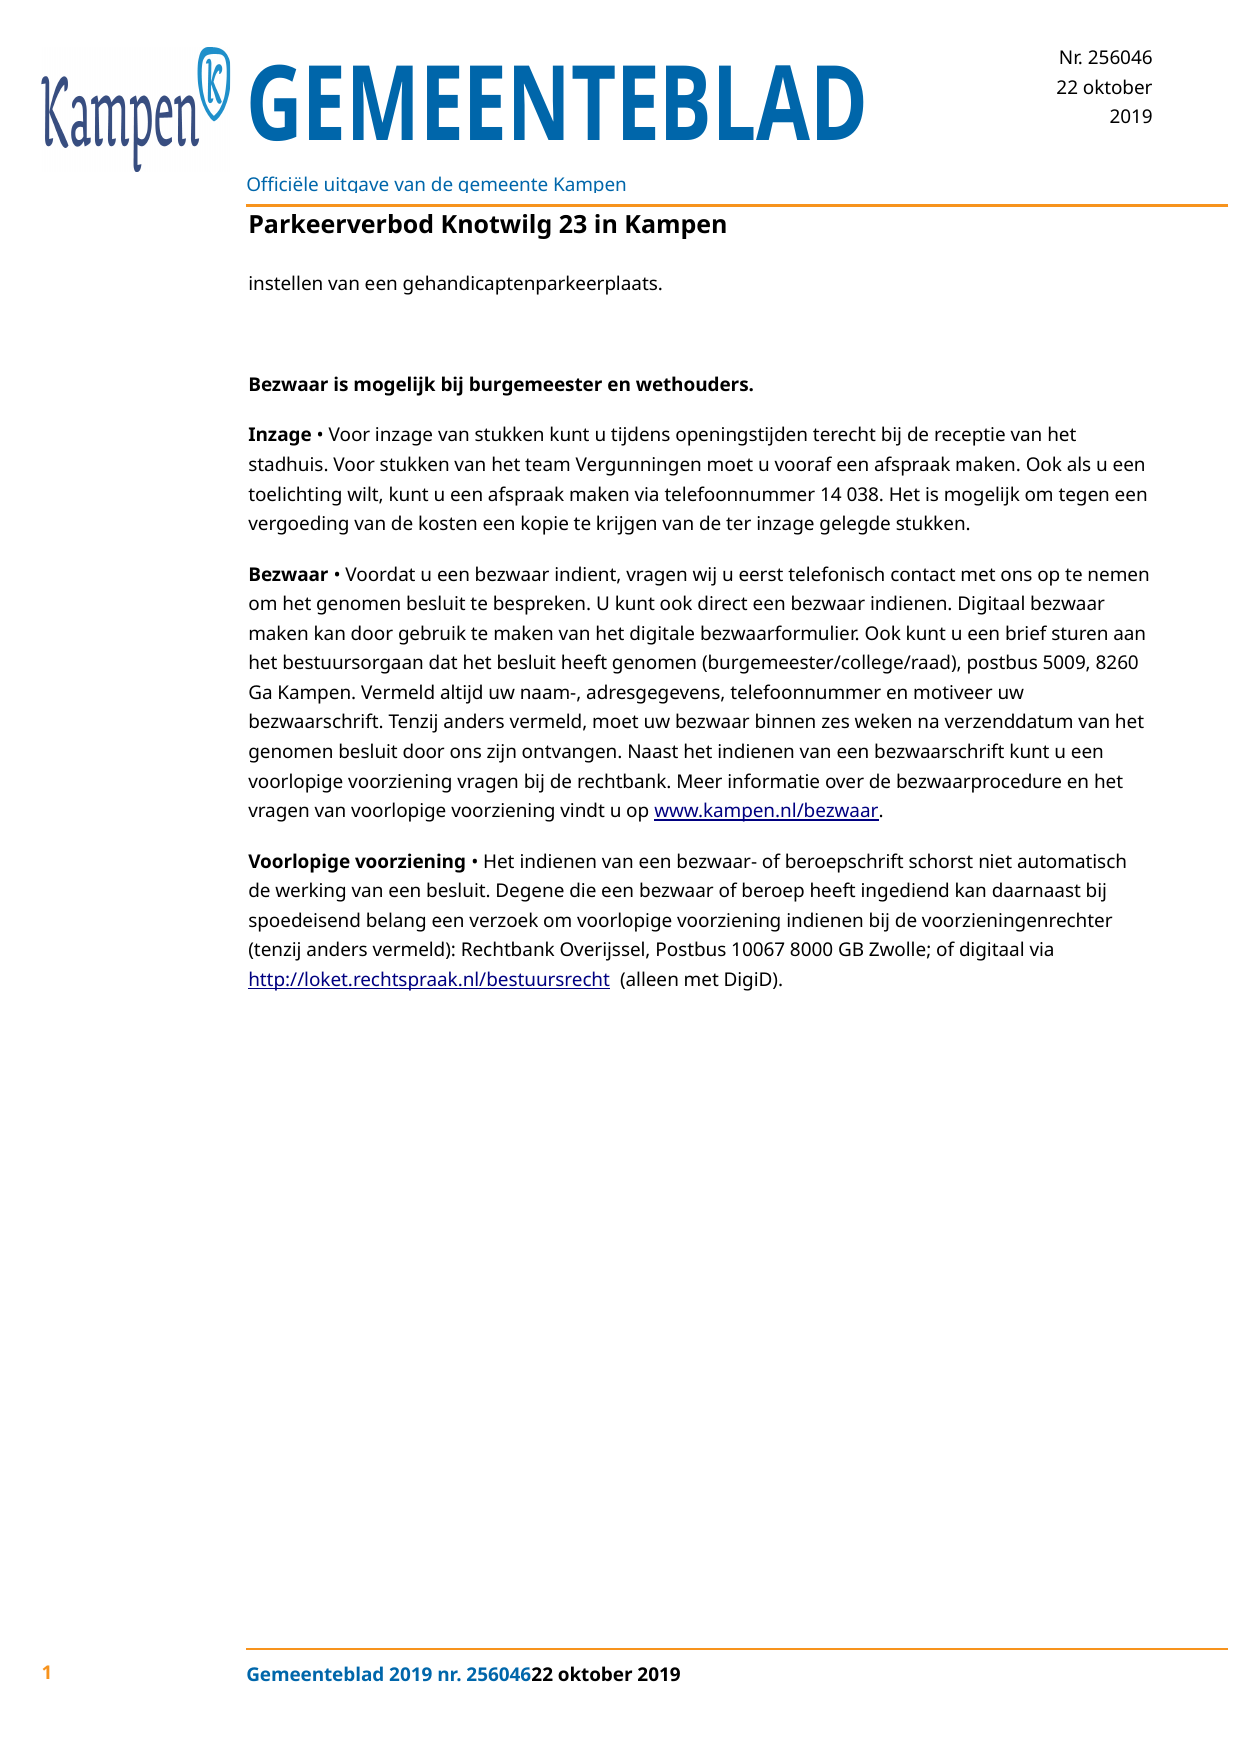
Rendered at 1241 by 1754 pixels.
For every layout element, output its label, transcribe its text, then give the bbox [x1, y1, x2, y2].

picture [41, 47, 231, 172]
text Inzage • Voor inzage van stukken kunt u tijdens openingstijden terecht bij de receptie van het stadhuis. Voor stukken van het team Vergunningen moet u vooraf een afspraak maken. Ook als u een toelichting wilt, kunt u een afspraak maken via telefoonnummer 14 038. Het is mogelijk om tegen een vergoeding van de kosten een kopie te krijgen van de ter inzage gelegde stukken. [248, 422, 1152, 536]
text Parkeerverbod Knotwilg 23 in Kampen [248, 207, 1152, 241]
text Voorlopige voorziening • Het indienen van een bezwaar- of beroepschrift schorst niet automatisch de werking van een besluit. Degene die een bezwaar of beroep heeft ingediend kan daarnaast bij spoedeisend belang een verzoek om voorlopige voorziening indienen bij de voorzieningenrechter (tenzij anders vermeld): Rechtbank Overijssel, Postbus 10067 8000 GB Zwolle; of digitaal via http://loket.rechtspraak.nl/bestuursrecht (alleen met DigiD). [248, 848, 1152, 992]
text instellen van een gehandicaptenparkeerplaats. [248, 270, 1152, 296]
text Bezwaar is mogelijk bij burgemeester en wethouders. [248, 371, 1152, 397]
text Bezwaar • Voordat u een bezwaar indient, vragen wij u eerst telefonisch contact met ons op te nemen om het genomen besluit te bespreken. U kunt ook direct een bezwaar indienen. Digitaal bezwaar maken kan door gebruik te maken van het digitale bezwaarformulier. Ook kunt u een brief sturen aan het bestuursorgaan dat het besluit heeft genomen (burgemeester/college/raad), postbus 5009, 8260 Ga Kampen. Vermeld altijd uw naam-, adresgegevens, telefoonnummer en motiveer uw bezwaarschrift. Tenzij anders vermeld, moet uw bezwaar binnen zes weken na verzenddatum van het genomen besluit door ons zijn ontvangen. Naast het indienen van een bezwaarschrift kunt u een voorlopige voorziening vragen bij de rechtbank. Meer informatie over de bezwaarprocedure en het vragen van voorlopige voorziening vindt u op www.kampen.nl/bezwaar. [248, 561, 1152, 823]
